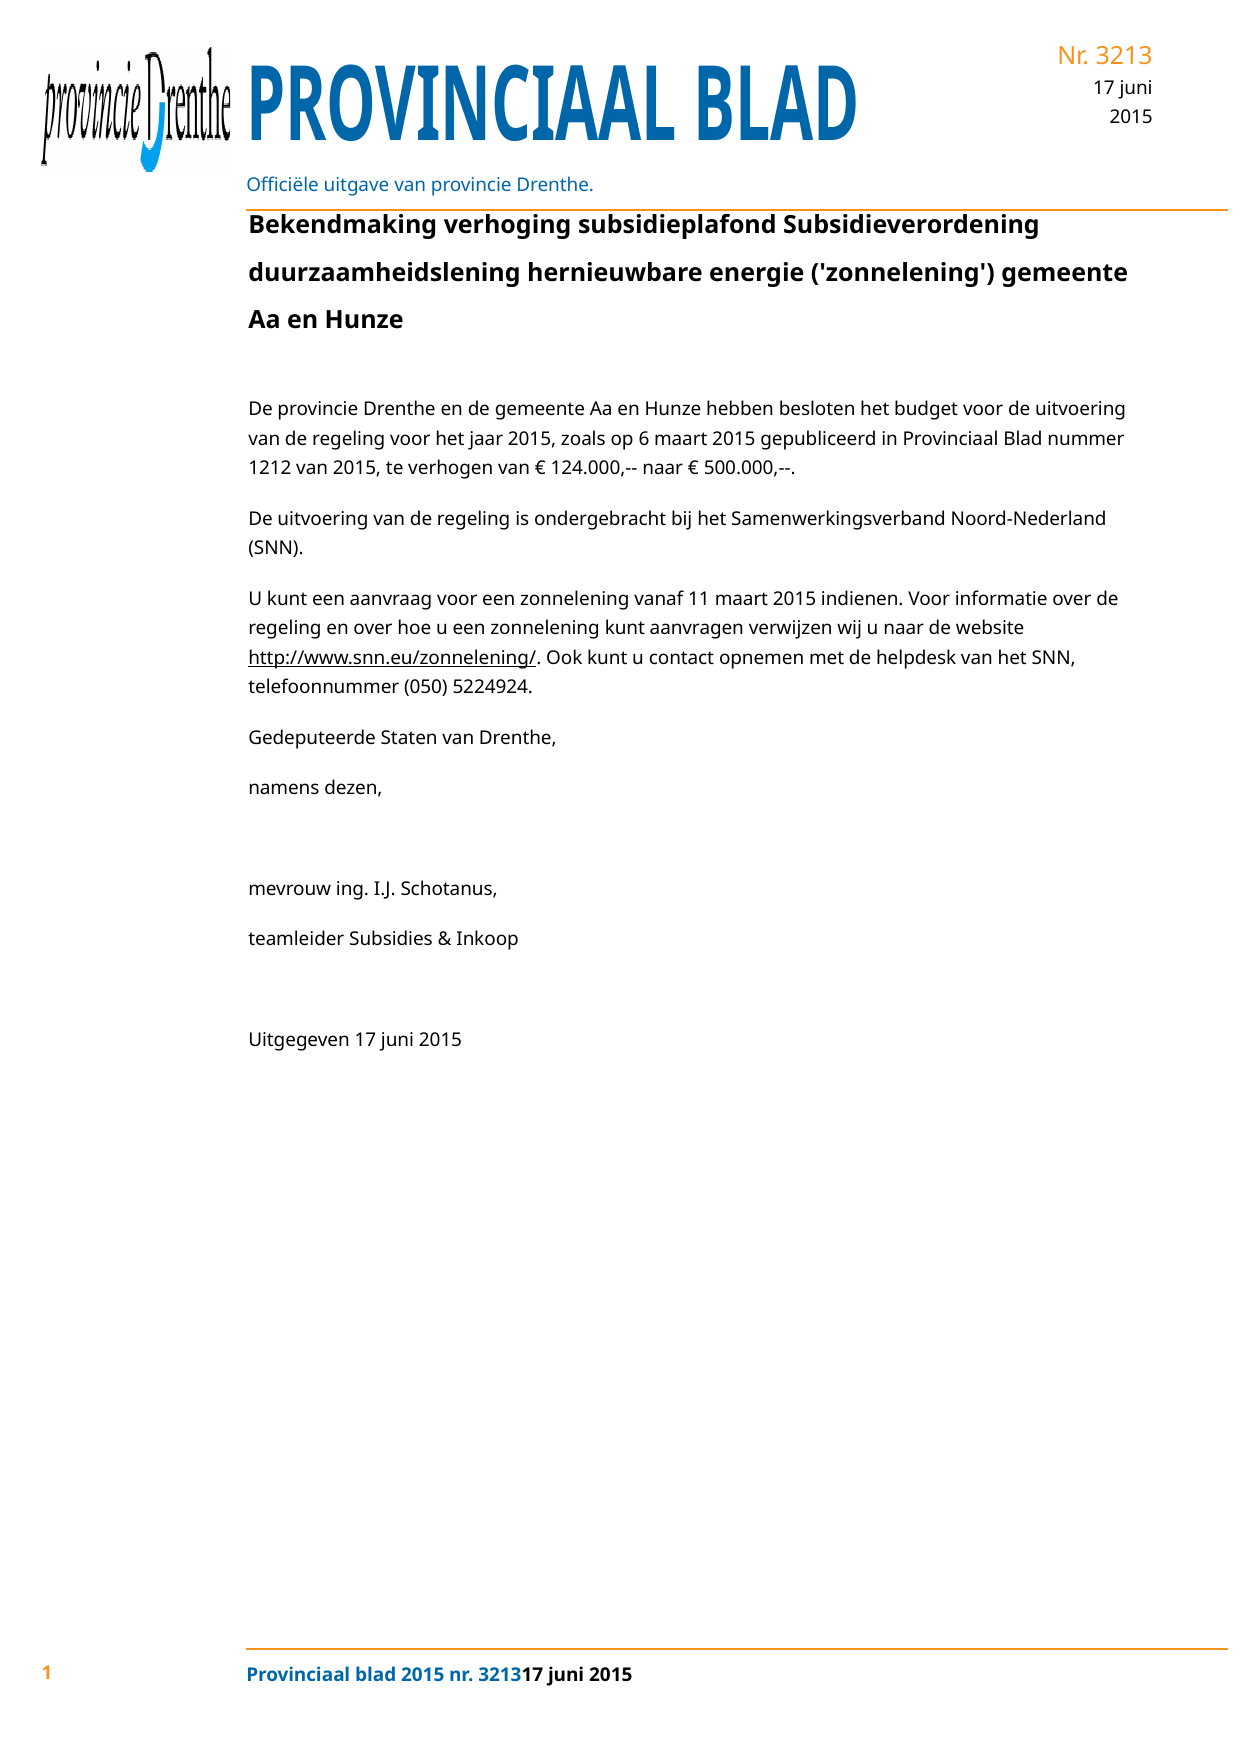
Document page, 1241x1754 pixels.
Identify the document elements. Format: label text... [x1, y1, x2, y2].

text Bekendmaking verhoging subsidieplafond Subsidieverordening duurzaamheidslening hernieuwbare energie ('zonnelening') gemeente Aa en Hunze [248, 211, 1152, 336]
text De uitvoering van de regeling is ondergebracht bij het Samenwerkingsverband Noord-Nederland (SNN). [248, 505, 1152, 560]
text Uitgegeven 17 juni 2015 [248, 1026, 1152, 1052]
text De provincie Drenthe en de gemeente Aa en Hunze hebben besloten het budget voor de uitvoering van de regeling voor het jaar 2015, zoals op 6 maart 2015 gepubliceerd in Provinciaal Blad nummer 1212 van 2015, te verhogen van € 124.000,-- naar € 500.000,--. [248, 395, 1152, 480]
picture [41, 47, 231, 172]
text teamleider Subsidies & Inkoop [248, 926, 1152, 951]
text mevrouw ing. I.J. Schotanus, [248, 875, 1152, 901]
text namens dezen, [248, 774, 1152, 800]
text U kunt een aanvraag voor een zonnelening vanaf 11 maart 2015 indienen. Voor informatie over de regeling en over hoe u een zonnelening kunt aanvragen verwijzen wij u naar de website http://www.snn.eu/zonnelening/. Ook kunt u contact opnemen met de helpdesk van het SNN, telefoonnummer (050) 5224924. [248, 585, 1152, 699]
text Gedeputeerde Staten van Drenthe, [248, 724, 1152, 749]
